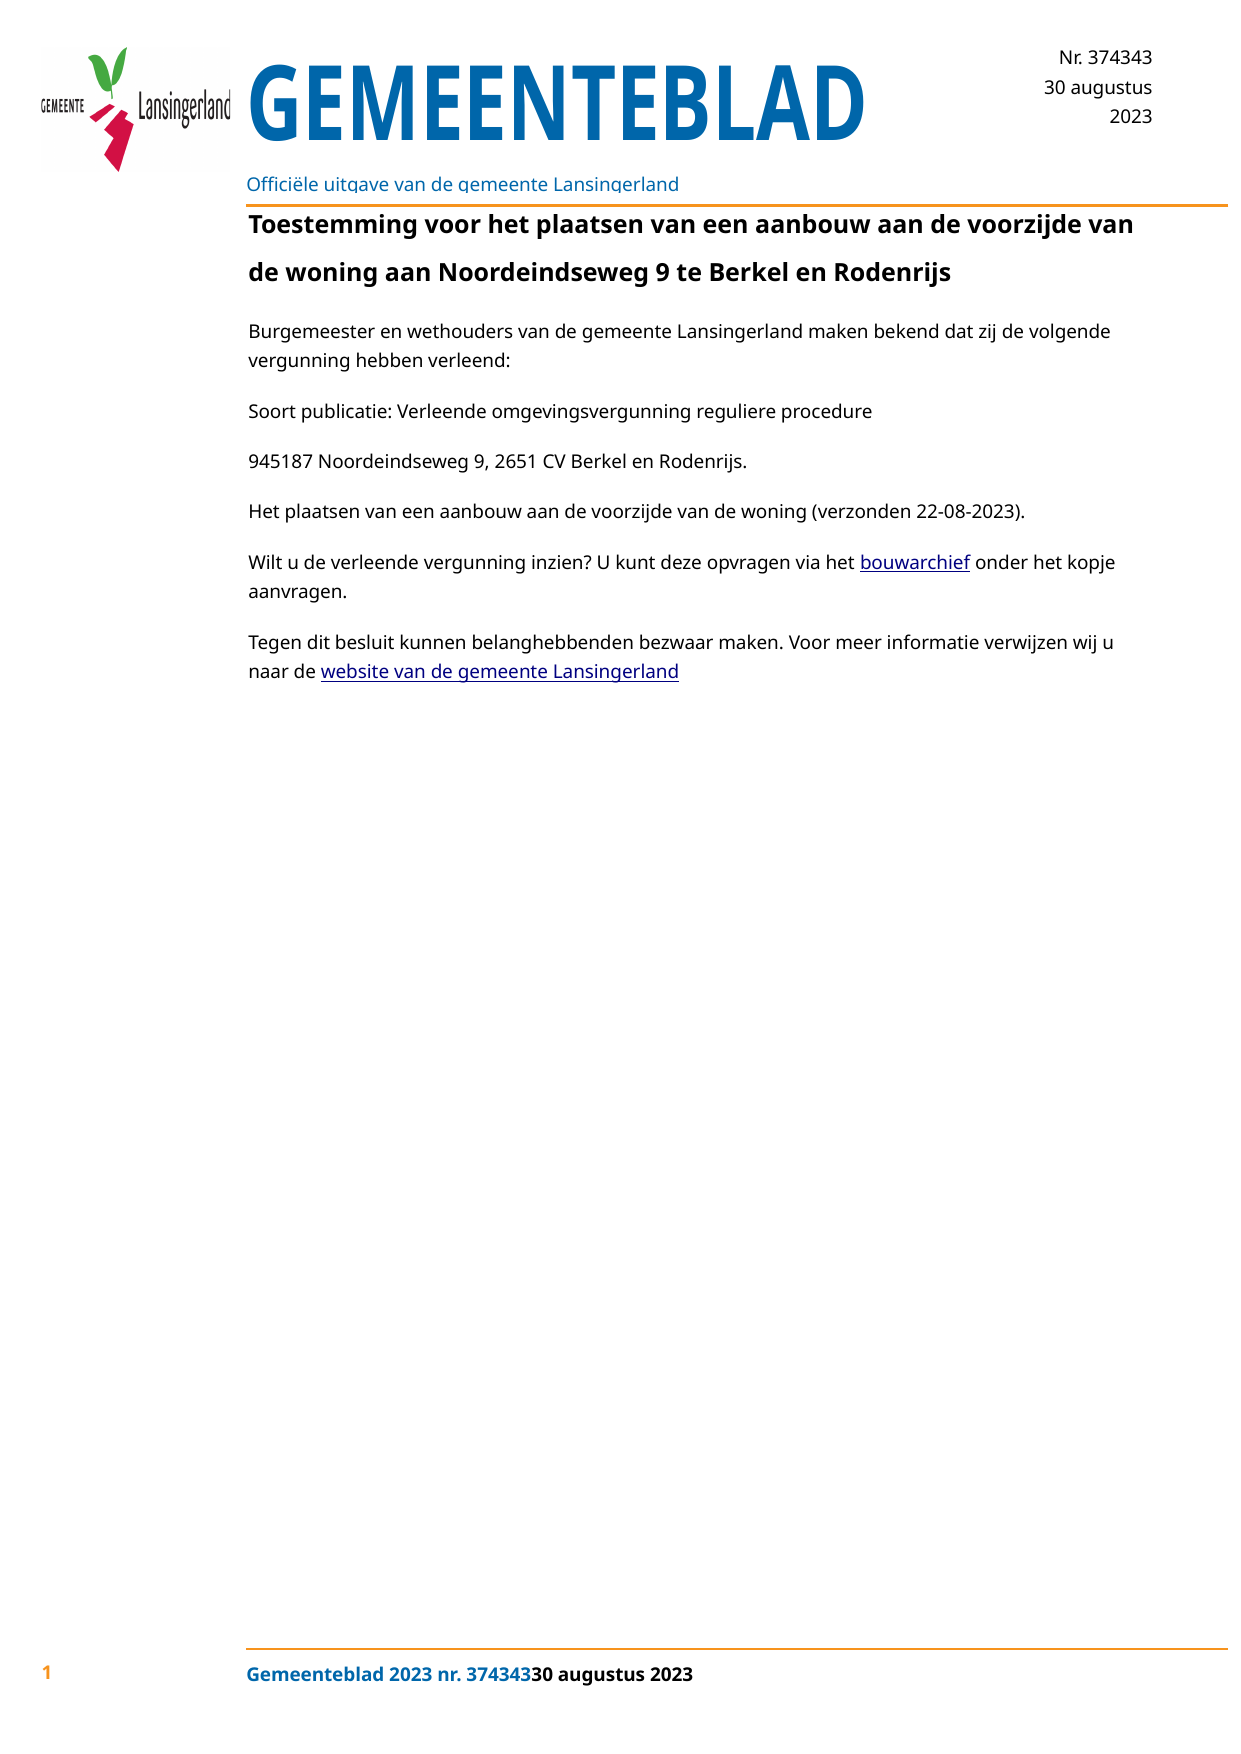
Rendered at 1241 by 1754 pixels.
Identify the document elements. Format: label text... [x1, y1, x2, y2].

text 945187 Noordeindseweg 9, 2651 CV Berkel en Rodenrijs. [248, 448, 1152, 474]
text Burgemeester en wethouders van de gemeente Lansingerland maken bekend dat zij de volgende vergunning hebben verleend: [248, 318, 1152, 373]
text Het plaatsen van een aanbouw aan de voorzijde van de woning (verzonden 22-08-2023). [248, 499, 1152, 524]
text Toestemming voor het plaatsen van een aanbouw aan de voorzijde van de woning aan Noordeindseweg 9 te Berkel en Rodenrijs [248, 207, 1152, 288]
text Tegen dit besluit kunnen belanghebbenden bezwaar maken. Voor meer informatie verwijzen wij u naar de website van de gemeente Lansingerland [248, 629, 1152, 684]
text Wilt u de verleende vergunning inzien? U kunt deze opvragen via het bouwarchief onder het kopje aanvragen. [248, 549, 1152, 604]
text Soort publicatie: Verleende omgevingsvergunning reguliere procedure [248, 398, 1152, 424]
picture [41, 47, 231, 172]
